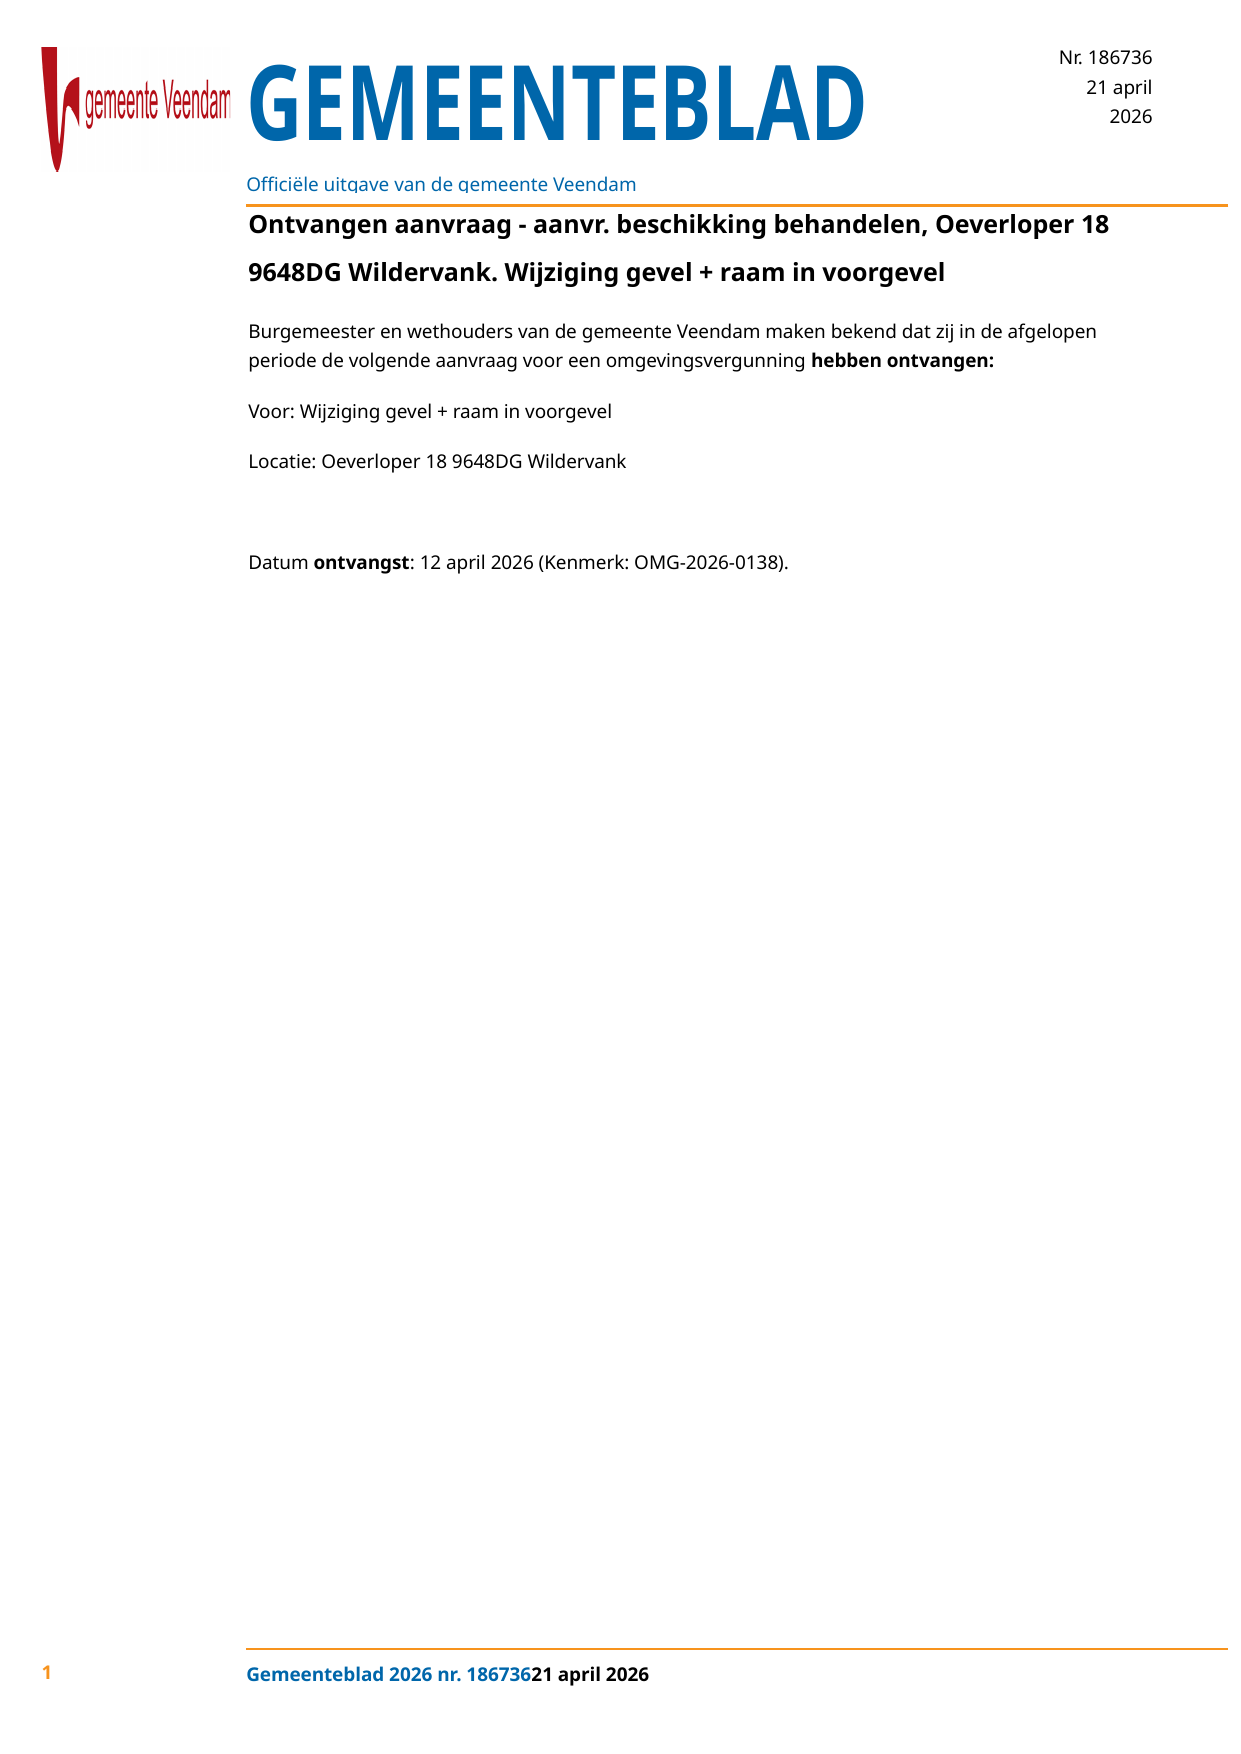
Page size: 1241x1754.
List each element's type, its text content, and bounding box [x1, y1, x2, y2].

text Ontvangen aanvraag - aanvr. beschikking behandelen, Oeverloper 18 9648DG Wildervank. Wijziging gevel + raam in voorgevel [248, 207, 1152, 288]
picture [41, 47, 231, 172]
text Locatie: Oeverloper 18 9648DG Wildervank [248, 448, 1152, 474]
text Datum ontvangst: 12 april 2026 (Kenmerk: OMG-2026-0138). [248, 549, 1152, 575]
text Burgemeester en wethouders van de gemeente Veendam maken bekend dat zij in de afgelopen periode de volgende aanvraag voor een omgevingsvergunning hebben ontvangen: [248, 318, 1152, 373]
text Voor: Wijziging gevel + raam in voorgevel [248, 398, 1152, 424]
